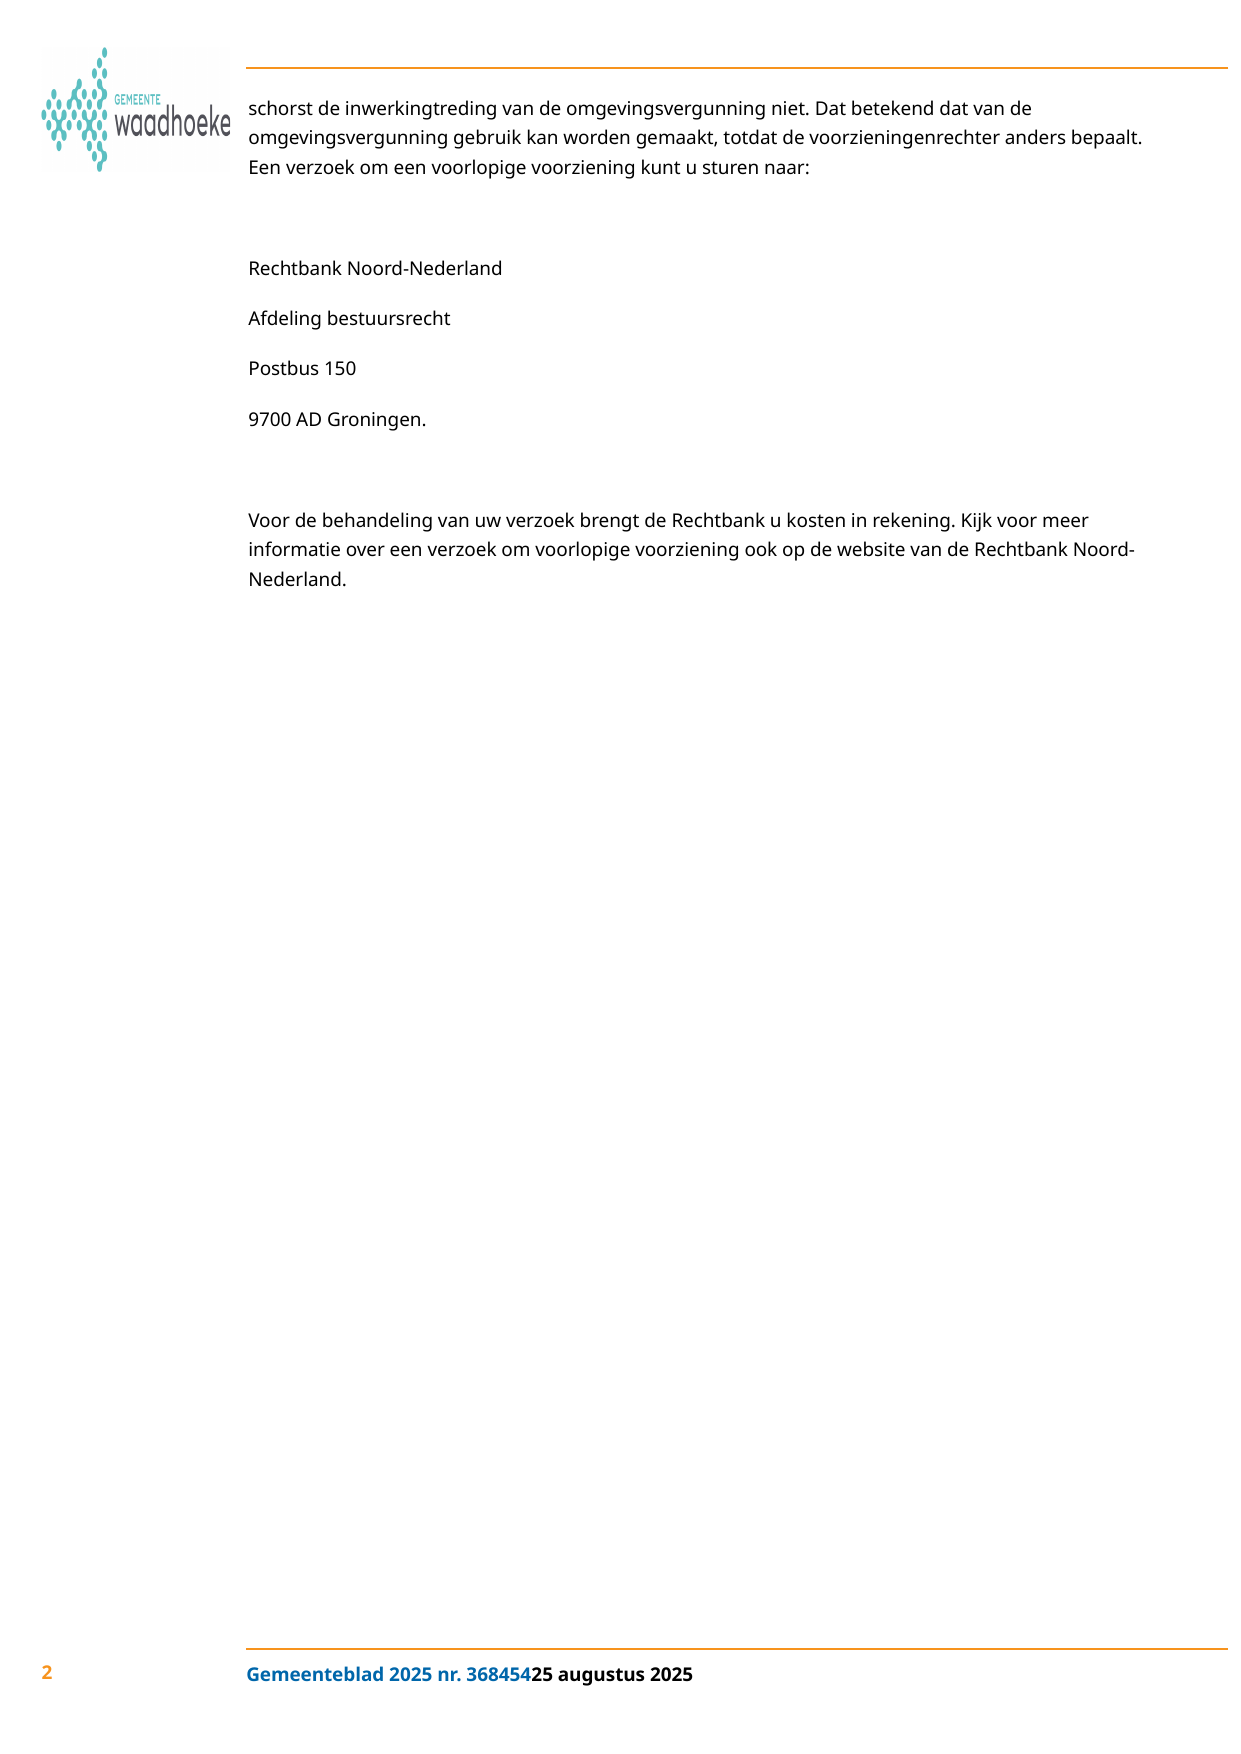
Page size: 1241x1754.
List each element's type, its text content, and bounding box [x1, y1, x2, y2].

text schorst de inwerkingtreding van de omgevingsvergunning niet. Dat betekend dat van de omgevingsvergunning gebruik kan worden gemaakt, totdat de voorzieningenrechter anders bepaalt. Een verzoek om een voorlopige voorziening kunt u sturen naar: [248, 95, 1152, 180]
text Rechtbank Noord-Nederland [248, 255, 1152, 281]
text 9700 AD Groningen. [248, 406, 1152, 432]
text Voor de behandeling van uw verzoek brengt de Rechtbank u kosten in rekening. Kijk voor meer informatie over een verzoek om voorlopige voorziening ook op de website van de Rechtbank Noord-Nederland. [248, 507, 1152, 592]
picture [41, 47, 231, 172]
text Postbus 150 [248, 356, 1152, 381]
text Afdeling bestuursrecht [248, 305, 1152, 331]
